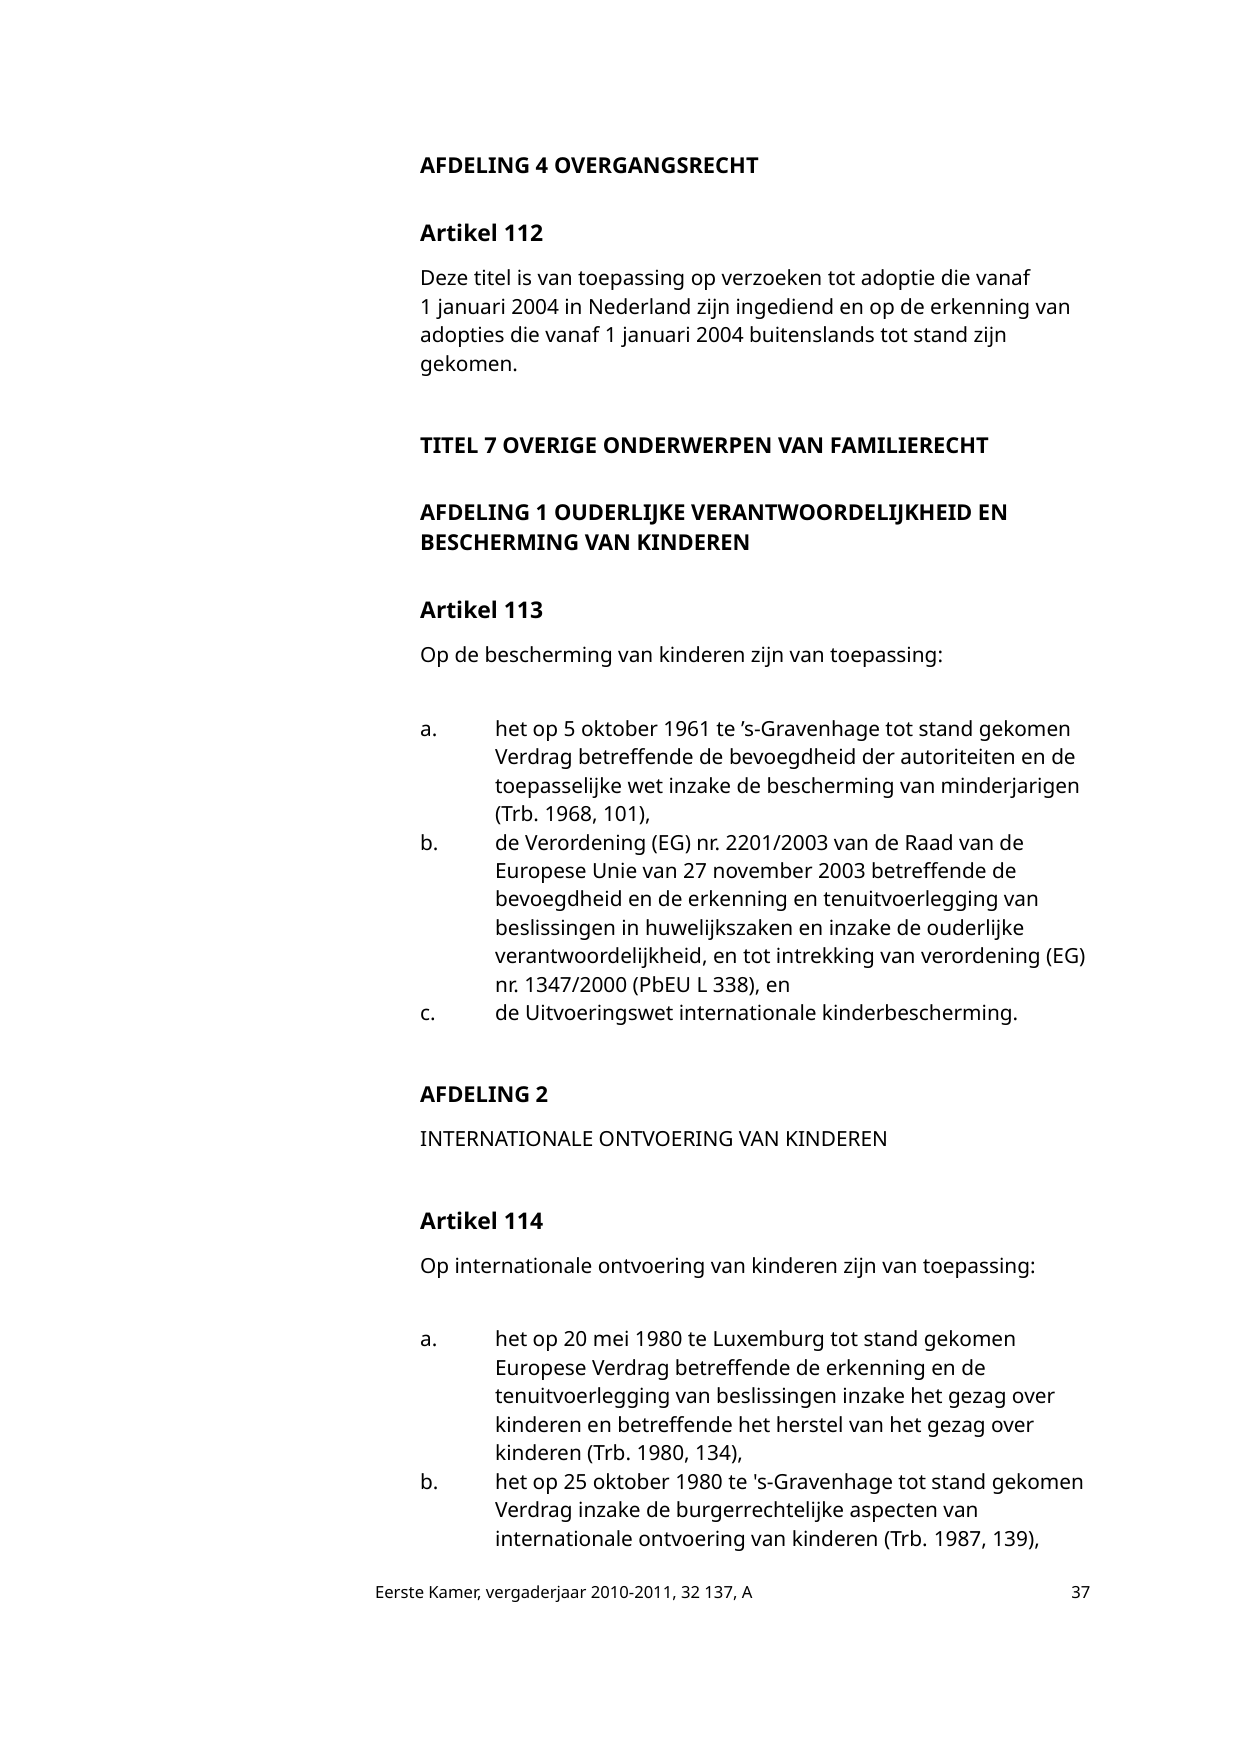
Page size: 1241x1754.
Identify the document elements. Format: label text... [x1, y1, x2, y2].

list de Uitvoeringswet internationale kinderbescherming. [420, 998, 1090, 1027]
list het op 5 oktober 1961 te ’s-Gravenhage tot stand gekomen Verdrag betreffende de bevoegdheid der autoriteiten en de toepasselijke wet inzake de bescherming van minderjarigen (Trb. 1968, 101), [420, 714, 1090, 828]
text Deze titel is van toepassing op verzoeken tot adoptie die vanaf 1 januari 2004 in Nederland zijn ingediend en op de erkenning van adopties die vanaf 1 januari 2004 buitenslands tot stand zijn gekomen. [420, 263, 1090, 377]
text Op internationale ontvoering van kinderen zijn van toepassing: [420, 1251, 1090, 1279]
subtitle Artikel 113 [420, 594, 1090, 625]
subtitle AFDELING 1 OUDERLIJKE VERANTWOORDELIJKHEID EN BESCHERMING VAN KINDEREN [420, 497, 1090, 557]
subtitle Artikel 112 [420, 217, 1090, 248]
subtitle Artikel 114 [420, 1205, 1090, 1236]
subtitle AFDELING 4 OVERGANGSRECHT [420, 150, 1090, 180]
list het op 20 mei 1980 te Luxemburg tot stand gekomen Europese Verdrag betreffende de erkenning en de tenuitvoerlegging van beslissingen inzake het gezag over kinderen en betreffende het herstel van het gezag over kinderen (Trb. 1980, 134), [420, 1324, 1090, 1467]
subtitle TITEL 7 OVERIGE ONDERWERPEN VAN FAMILIERECHT [420, 430, 1090, 459]
list de Verordening (EG) nr. 2201/2003 van de Raad van de Europese Unie van 27 november 2003 betreffende de bevoegdheid en de erkenning en tenuitvoerlegging van beslissingen in huwelijkszaken en inzake de ouderlijke verantwoordelijkheid, en tot intrekking van verordening (EG) nr. 1347/2000 (PbEU L 338), en [420, 828, 1090, 998]
text Op de bescherming van kinderen zijn van toepassing: [420, 640, 1090, 669]
text INTERNATIONALE ONTVOERING VAN KINDEREN [420, 1124, 1090, 1152]
subtitle AFDELING 2 [420, 1079, 1090, 1109]
list het op 25 oktober 1980 te 's-Gravenhage tot stand gekomen Verdrag inzake de burgerrechtelijke aspecten van internationale ontvoering van kinderen (Trb. 1987, 139), [420, 1467, 1090, 1552]
